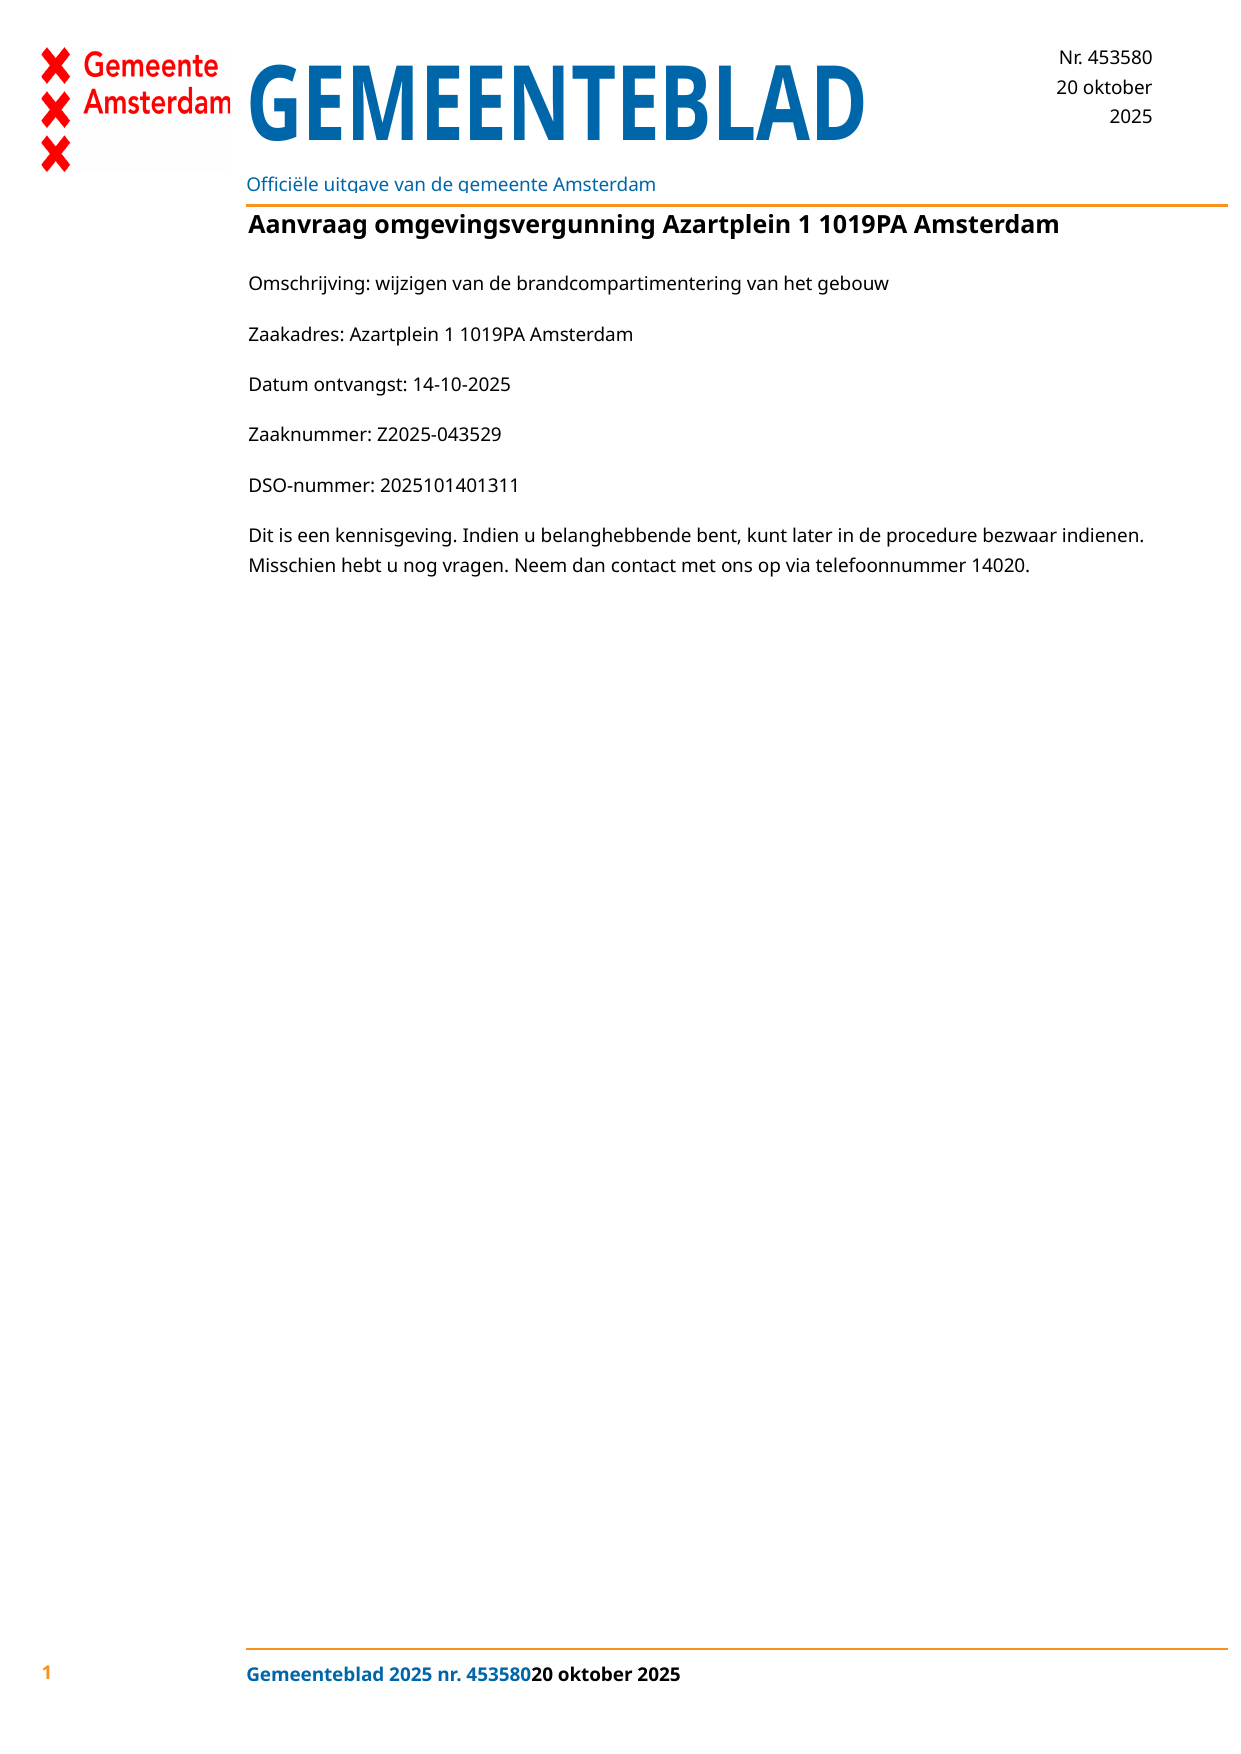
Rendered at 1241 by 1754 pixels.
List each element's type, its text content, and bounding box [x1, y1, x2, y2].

text Dit is een kennisgeving. Indien u belanghebbende bent, kunt later in de procedure bezwaar indienen. Misschien hebt u nog vragen. Neem dan contact met ons op via telefoonnummer 14020. [248, 522, 1152, 578]
text Zaaknummer: Z2025-043529 [248, 422, 1152, 447]
text Aanvraag omgevingsvergunning Azartplein 1 1019PA Amsterdam [248, 207, 1152, 241]
text DSO-nummer: 2025101401311 [248, 472, 1152, 498]
text Omschrijving: wijzigen van de brandcompartimentering van het gebouw [248, 270, 1152, 296]
text Datum ontvangst: 14-10-2025 [248, 371, 1152, 397]
text Zaakadres: Azartplein 1 1019PA Amsterdam [248, 321, 1152, 346]
picture [41, 47, 231, 172]
